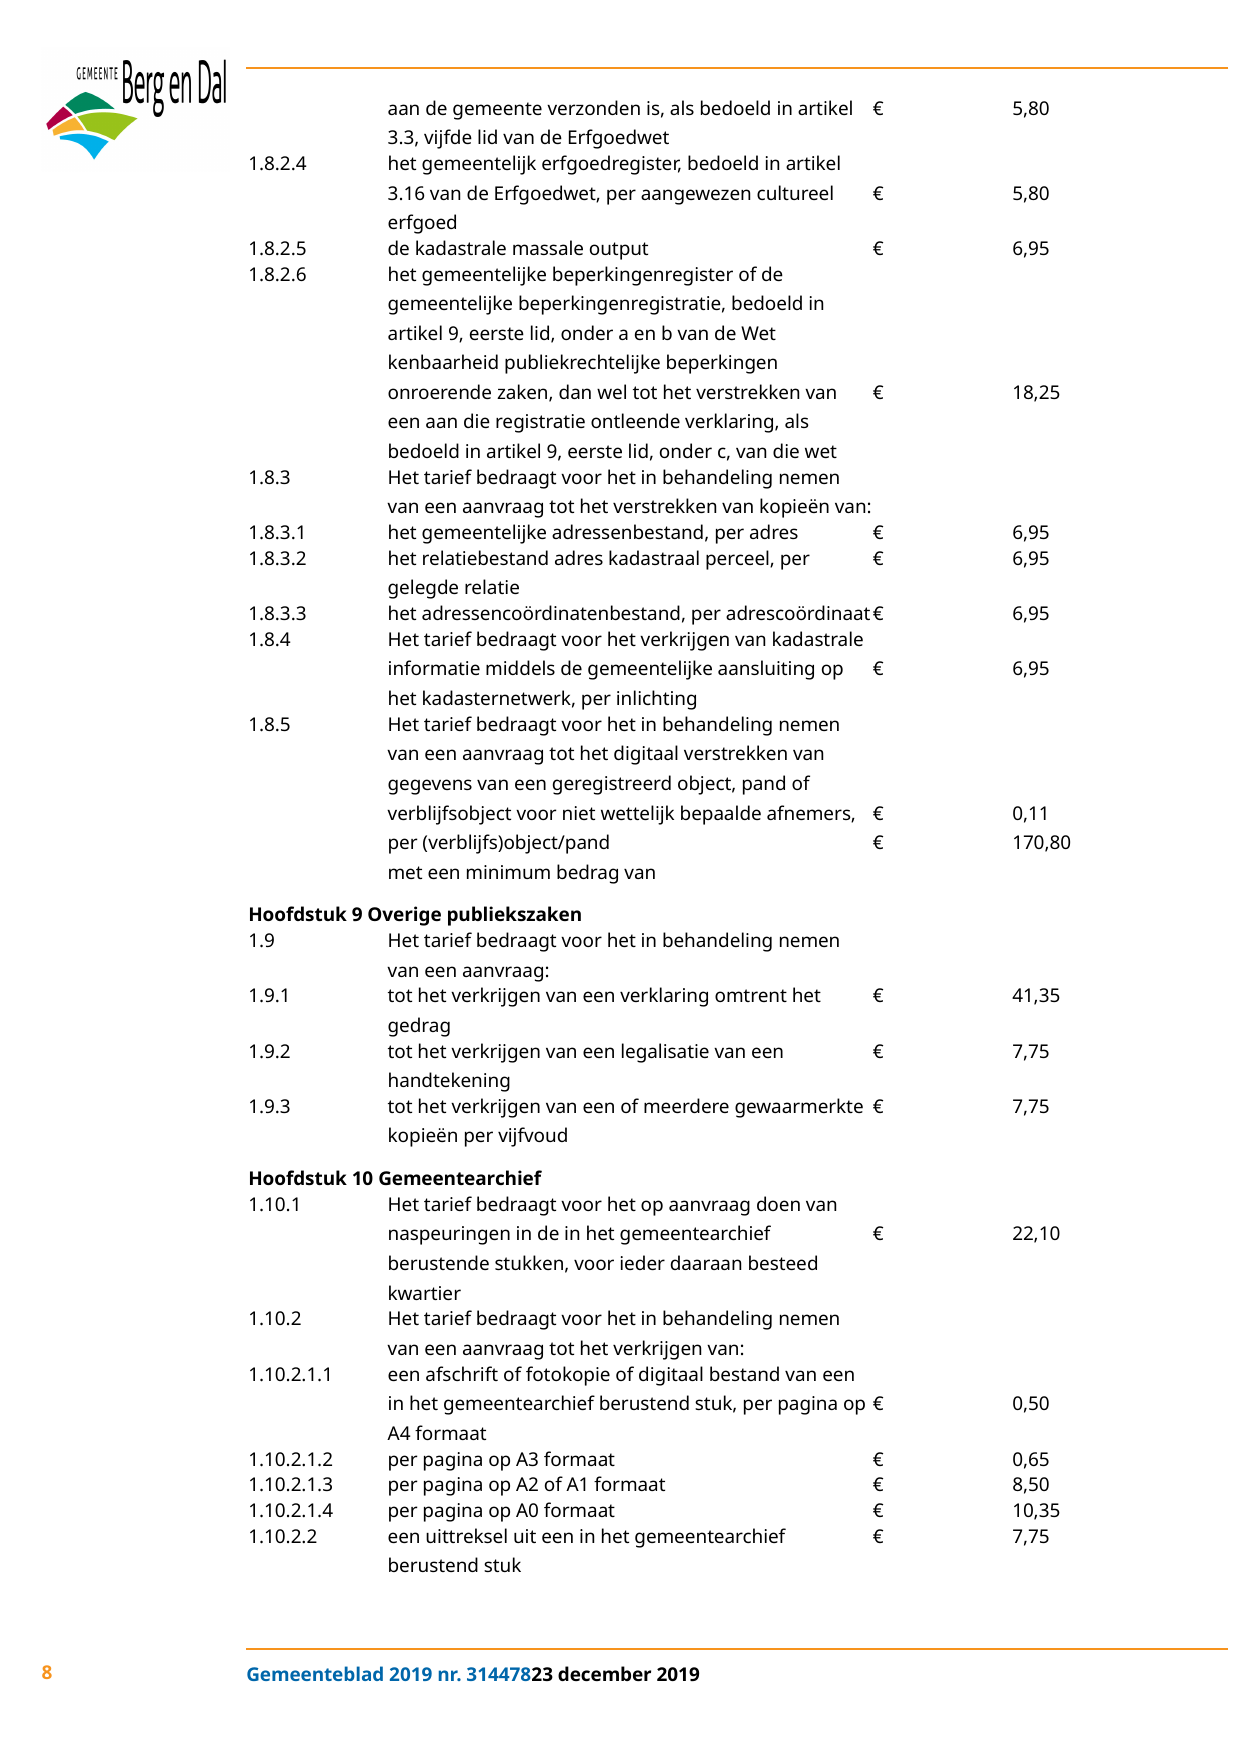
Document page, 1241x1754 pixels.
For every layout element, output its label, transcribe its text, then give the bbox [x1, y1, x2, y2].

table_cell tot het verkrijgen van een verklaring omtrent het gedrag [388, 983, 873, 1038]
table_cell € [873, 1471, 1012, 1497]
table_header [1012, 927, 1152, 982]
table_cell 1.10.2.1.3 [248, 1471, 387, 1497]
table_cell tot het verkrijgen van een of meerdere gewaarmerkte kopieën per vijfvoud [388, 1093, 873, 1148]
table_cell [1012, 464, 1152, 519]
table_cell € [873, 261, 1012, 464]
table_cell Het tarief bedraagt voor het verkrijgen van kadastrale informatie middels de gemeentelijke aansluiting op het kadasternetwerk, per inlichting [388, 626, 873, 711]
table_cell het relatiebestand adres kadastraal perceel, per gelegde relatie [388, 545, 873, 600]
table_cell 6,95 [1012, 600, 1152, 626]
table_cell 1.9.2 [248, 1038, 387, 1093]
table_cell € [873, 235, 1012, 261]
table_cell € [873, 545, 1012, 600]
table_cell 1.8.5 [248, 711, 387, 884]
table_cell 1.8.3.2 [248, 545, 387, 600]
picture [41, 47, 231, 172]
table_cell € [873, 150, 1012, 235]
table_cell 1.8.2.6 [248, 261, 387, 464]
table_cell € [873, 983, 1012, 1038]
table_cell 1.8.3.3 [248, 600, 387, 626]
table_cell de kadastrale massale output [388, 235, 873, 261]
table_cell 41,35 [1012, 983, 1152, 1038]
text Hoofdstuk 10 Gemeentearchief [248, 1165, 1152, 1191]
table_cell € [873, 1038, 1012, 1093]
table_cell € [873, 1361, 1012, 1446]
table_cell € [873, 626, 1012, 711]
table_cell het gemeentelijke adressenbestand, per adres [388, 519, 873, 545]
table_cell € [873, 1093, 1012, 1148]
table_cell € [873, 1497, 1012, 1523]
table_cell tot het verkrijgen van een legalisatie van een handtekening [388, 1038, 873, 1093]
table_header 22,10 [1012, 1191, 1152, 1306]
table_cell 1.10.2.1.4 [248, 1497, 387, 1523]
table_cell 6,95 [1012, 235, 1152, 261]
table_cell 6,95 [1012, 626, 1152, 711]
table_cell 1.8.2.5 [248, 235, 387, 261]
table_cell een afschrift of fotokopie of digitaal bestand van een in het gemeentearchief berustend stuk, per pagina op A4 formaat [388, 1361, 873, 1446]
table_cell 5,80 [1012, 150, 1152, 235]
table_header [873, 927, 1012, 982]
table_cell aan de gemeente verzonden is, als bedoeld in artikel 3.3, vijfde lid van de Erfgoedwet [388, 95, 873, 150]
table_cell een uittreksel uit een in het gemeentearchief berustend stuk [388, 1523, 873, 1578]
table_cell 7,75 [1012, 1093, 1152, 1148]
table_cell € [873, 1446, 1012, 1471]
table_cell 18,25 [1012, 261, 1152, 464]
table_cell [873, 1306, 1012, 1361]
table_cell 7,75 [1012, 1038, 1152, 1093]
text Hoofdstuk 9 Overige publiekszaken [248, 901, 1152, 927]
table_cell 1.9.1 [248, 983, 387, 1038]
table_cell het gemeentelijke beperkingenregister of de gemeentelijke beperkingenregistratie, bedoeld in artikel 9, eerste lid, onder a en b van de Wet kenbaarheid publiekrechtelijke beperkingen onroerende zaken, dan wel tot het verstrekken van een aan die registratie ontleende verklaring, als bedoeld in artikel 9, eerste lid, onder c, van die wet [388, 261, 873, 464]
table_header Het tarief bedraagt voor het in behandeling nemen van een aanvraag: [388, 927, 873, 982]
table_cell 5,80 [1012, 95, 1152, 150]
table_cell 1.10.2.1.1 [248, 1361, 387, 1446]
table_cell per pagina op A2 of A1 formaat [388, 1471, 873, 1497]
table_cell per pagina op A0 formaat [388, 1497, 873, 1523]
table_cell [1012, 1306, 1152, 1361]
table_cell het adressencoördinatenbestand, per adrescoördinaat [388, 600, 873, 626]
table_cell Het tarief bedraagt voor het in behandeling nemen van een aanvraag tot het verkrijgen van: [388, 1306, 873, 1361]
table_cell 6,95 [1012, 545, 1152, 600]
table_header Het tarief bedraagt voor het op aanvraag doen van naspeuringen in de in het gemeentearchief berustende stukken, voor ieder daaraan besteed kwartier [388, 1191, 873, 1306]
table_cell 1.10.2 [248, 1306, 387, 1361]
table_cell 1.8.3 [248, 464, 387, 519]
table_cell 1.8.4 [248, 626, 387, 711]
table_cell 0,50 [1012, 1361, 1152, 1446]
table_cell 7,75 [1012, 1523, 1152, 1578]
table_cell € € [873, 711, 1012, 884]
table_header 1.10.1 [248, 1191, 387, 1306]
table_cell 8,50 [1012, 1471, 1152, 1497]
table_cell 1.8.3.1 [248, 519, 387, 545]
table_cell 1.8.2.4 [248, 150, 387, 235]
table_cell 1.10.2.2 [248, 1523, 387, 1578]
table_cell 10,35 [1012, 1497, 1152, 1523]
table_cell 0,65 [1012, 1446, 1152, 1471]
table_cell 1.9.3 [248, 1093, 387, 1148]
table_cell [873, 464, 1012, 519]
table_cell 1.10.2.1.2 [248, 1446, 387, 1471]
table_cell 6,95 [1012, 519, 1152, 545]
table_cell [248, 95, 387, 150]
table_header 1.9 [248, 927, 387, 982]
table_cell per pagina op A3 formaat [388, 1446, 873, 1471]
table_cell € [873, 1523, 1012, 1578]
table_cell Het tarief bedraagt voor het in behandeling nemen van een aanvraag tot het digitaal verstrekken van gegevens van een geregistreerd object, pand of verblijfsobject voor niet wettelijk bepaalde afnemers, per (verblijfs)object/pand met een minimum bedrag van [388, 711, 873, 884]
table_cell 0,11 170,80 [1012, 711, 1152, 884]
table_cell het gemeentelijk erfgoedregister, bedoeld in artikel 3.16 van de Erfgoedwet, per aangewezen cultureel erfgoed [388, 150, 873, 235]
table_cell € [873, 600, 1012, 626]
table_cell € [873, 519, 1012, 545]
table_cell Het tarief bedraagt voor het in behandeling nemen van een aanvraag tot het verstrekken van kopieën van: [388, 464, 873, 519]
table_header € [873, 1191, 1012, 1306]
table_cell € [873, 95, 1012, 150]
